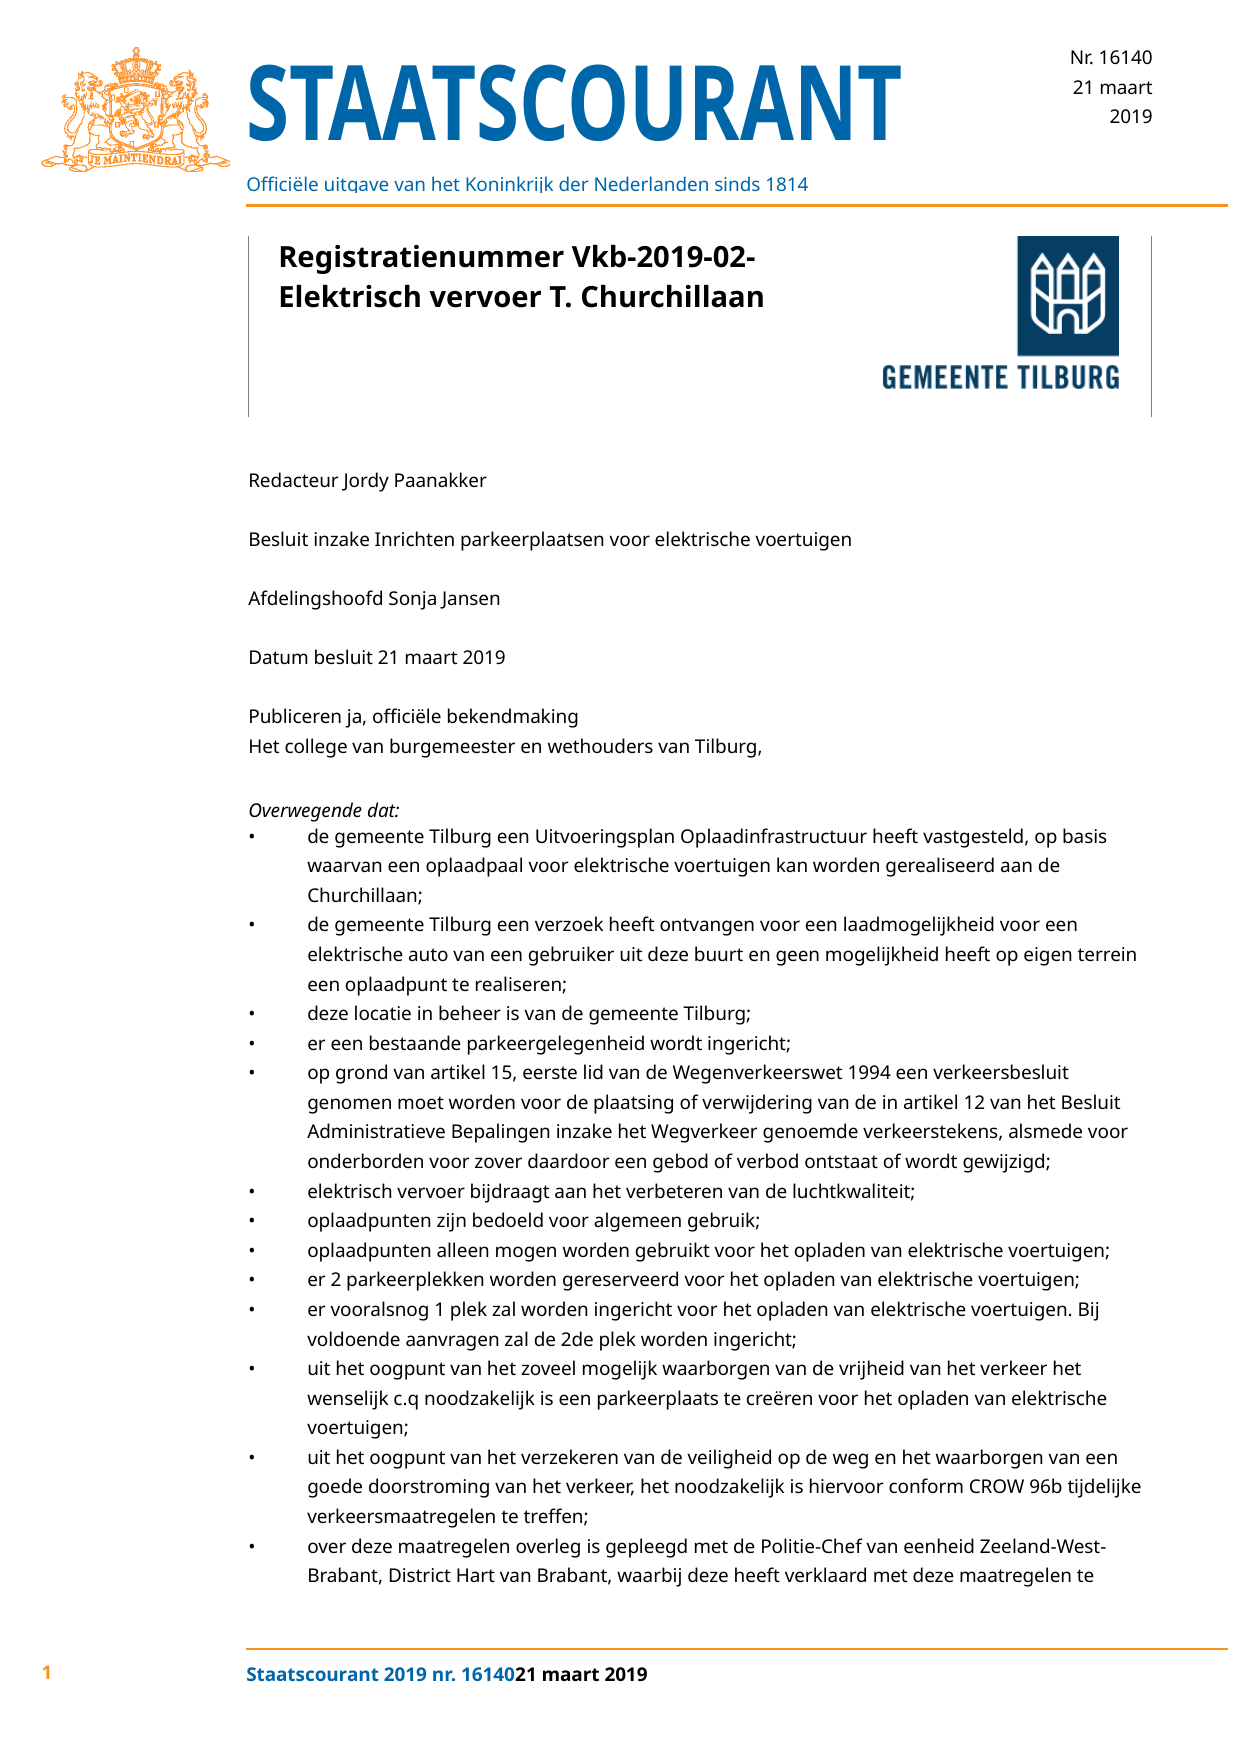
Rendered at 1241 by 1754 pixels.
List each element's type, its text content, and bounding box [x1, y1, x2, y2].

table_header [850, 236, 1151, 417]
picture [882, 236, 1119, 391]
text Afdelingshoofd Sonja Jansen [248, 585, 1152, 611]
picture [41, 47, 231, 172]
list er 2 parkeerplekken worden gereserveerd voor het opladen van elektrische voertuigen; [248, 1267, 1152, 1292]
table_header Registratienummer Vkb-2019-02-Elektrisch vervoer T. Churchillaan [249, 236, 850, 417]
text Het college van burgemeester en wethouders van Tilburg, [248, 733, 1152, 759]
list de gemeente Tilburg een verzoek heeft ontvangen voor een laadmogelijkheid voor een elektrische auto van een gebruiker uit deze buurt en geen mogelijkheid heeft op eigen terrein een oplaadpunt te realiseren; [248, 912, 1152, 996]
list uit het oogpunt van het zoveel mogelijk waarborgen van de vrijheid van het verkeer het wenselijk c.q noodzakelijk is een parkeerplaats te creëren voor het opladen van elektrische voertuigen; [248, 1355, 1152, 1440]
text Redacteur Jordy Paanakker [248, 467, 1152, 493]
text Overwegende dat: [248, 797, 1152, 823]
list elektrisch vervoer bijdraagt aan het verbeteren van de luchtkwaliteit; [248, 1178, 1152, 1203]
text Publiceren ja, officiële bekendmaking [248, 703, 1152, 729]
text Besluit inzake Inrichten parkeerplaatsen voor elektrische voertuigen [248, 526, 1152, 552]
list op grond van artikel 15, eerste lid van de Wegenverkeerswet 1994 een verkeersbesluit genomen moet worden voor de plaatsing of verwijdering van de in artikel 12 van het Besluit Administratieve Bepalingen inzake het Wegverkeer genoemde verkeerstekens, alsmede voor onderborden voor zover daardoor een gebod of verbod ontstaat of wordt gewijzigd; [248, 1059, 1152, 1174]
list over deze maatregelen overleg is gepleegd met de Politie-Chef van eenheid Zeeland-West-Brabant, District Hart van Brabant, waarbij deze heeft verklaard met deze maatregelen te [248, 1533, 1152, 1588]
list uit het oogpunt van het verzekeren van de veiligheid op de weg en het waarborgen van een goede doorstroming van het verkeer, het noodzakelijk is hiervoor conform CROW 96b tijdelijke verkeersmaatregelen te treffen; [248, 1444, 1152, 1529]
list er een bestaande parkeergelegenheid wordt ingericht; [248, 1030, 1152, 1056]
list deze locatie in beheer is van de gemeente Tilburg; [248, 1000, 1152, 1026]
list oplaadpunten alleen mogen worden gebruikt voor het opladen van elektrische voertuigen; [248, 1237, 1152, 1263]
list er vooralsnog 1 plek zal worden ingericht voor het opladen van elektrische voertuigen. Bij voldoende aanvragen zal de 2de plek worden ingericht; [248, 1296, 1152, 1351]
list oplaadpunten zijn bedoeld voor algemeen gebruik; [248, 1207, 1152, 1233]
list de gemeente Tilburg een Uitvoeringsplan Oplaadinfrastructuur heeft vastgesteld, op basis waarvan een oplaadpaal voor elektrische voertuigen kan worden gerealiseerd aan de Churchillaan; [248, 823, 1152, 908]
text Datum besluit 21 maart 2019 [248, 644, 1152, 670]
